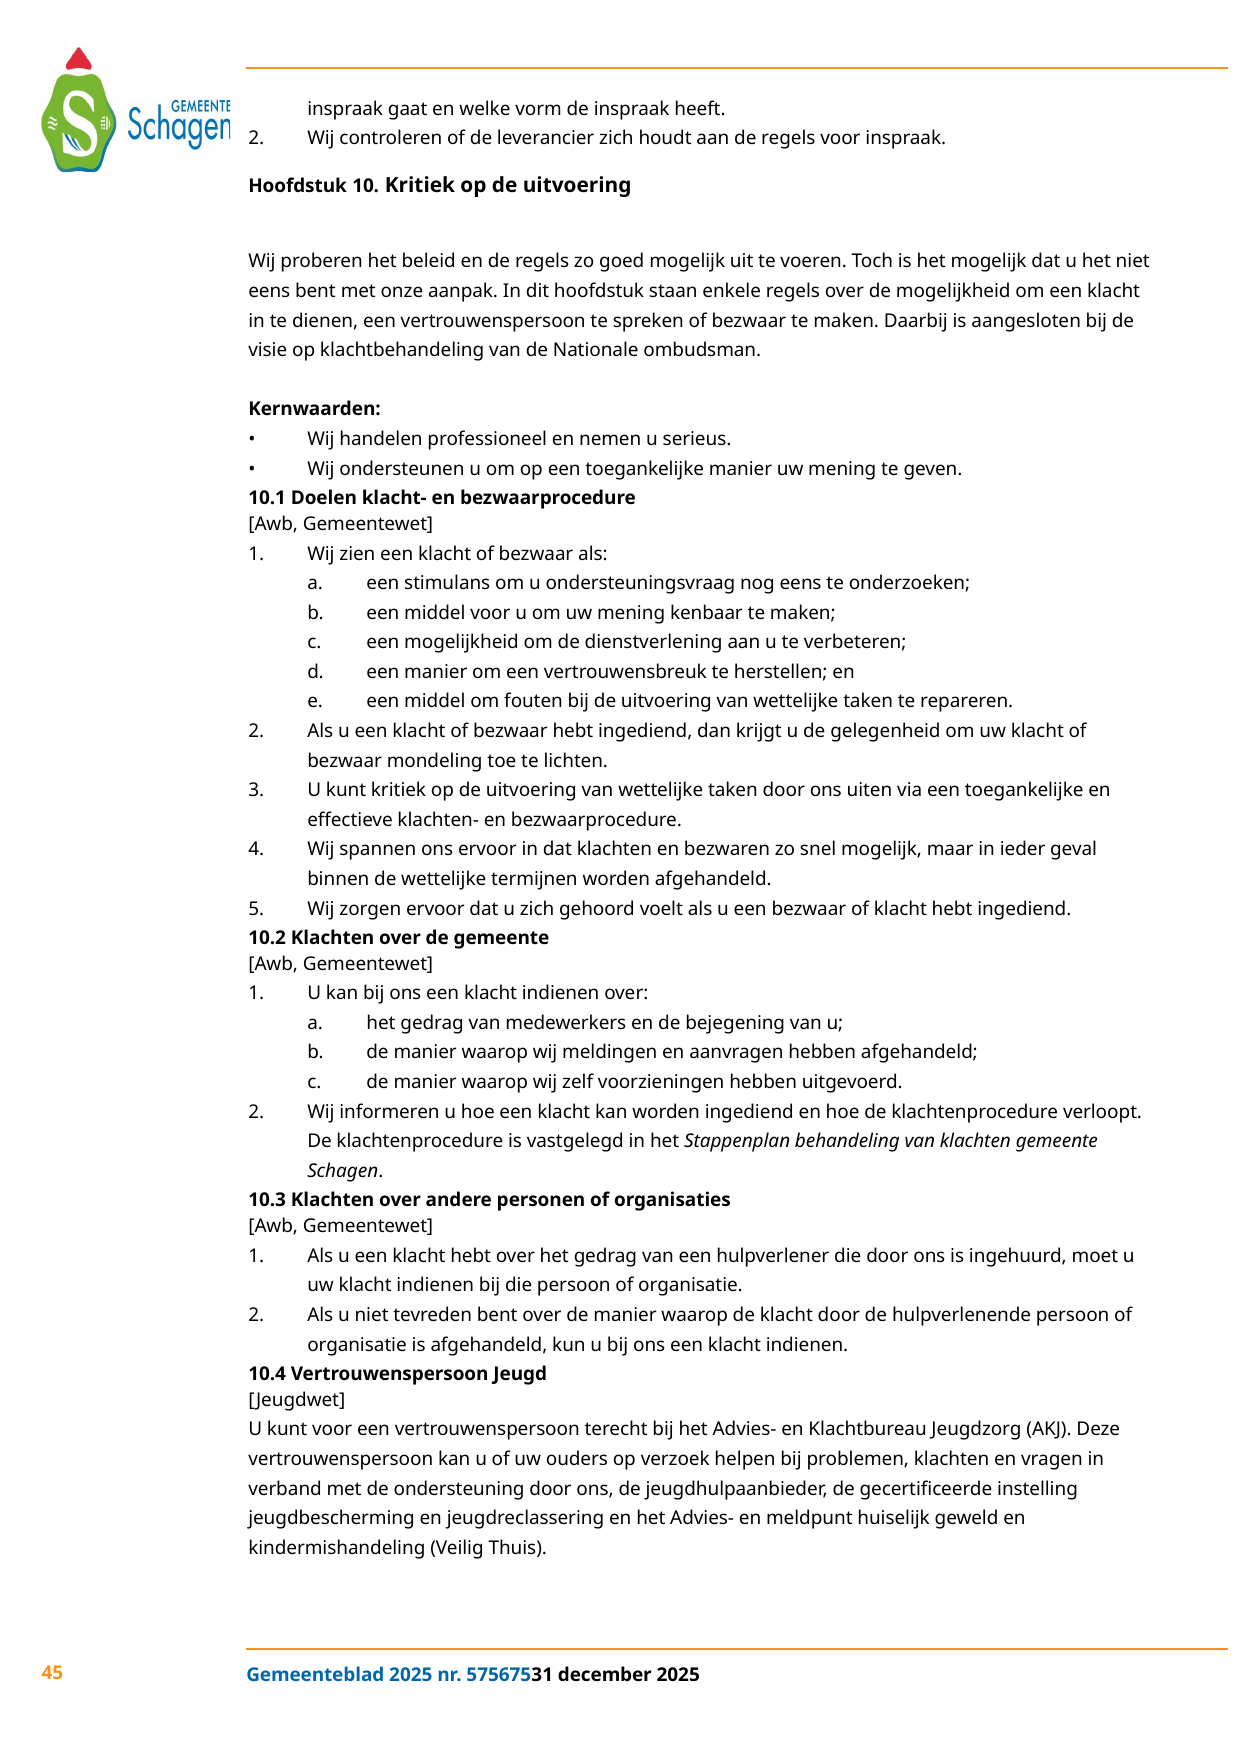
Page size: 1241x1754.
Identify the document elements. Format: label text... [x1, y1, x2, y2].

list U kan bij ons een klacht indienen over: [248, 979, 1152, 1005]
text [Awb, Gemeentewet] [248, 510, 1152, 536]
list een middel voor u om uw mening kenbaar te maken; [307, 599, 1152, 624]
text U kunt voor een vertrouwenspersoon terecht bij het Advies- en Klachtbureau Jeugdzorg (AKJ). Deze vertrouwenspersoon kan u of uw ouders op verzoek helpen bij problemen, klachten en vragen in verband met de ondersteuning door ons, de jeugdhulpaanbieder, de gecertificeerde instelling jeugdbescherming en jeugdreclassering en het Advies- en meldpunt huiselijk geweld en kindermishandeling (Veilig Thuis). [248, 1416, 1152, 1560]
list Als u een klacht hebt over het gedrag van een hulpverlener die door ons is ingehuurd, moet u uw klacht indienen bij die persoon of organisatie. [248, 1242, 1152, 1297]
list een stimulans om u ondersteuningsvraag nog eens te onderzoeken; [307, 569, 1152, 595]
list Wij zorgen ervoor dat u zich gehoord voelt als u een bezwaar of klacht hebt ingediend. [248, 895, 1152, 920]
text [Awb, Gemeentewet] [248, 950, 1152, 976]
list een middel om fouten bij de uitvoering van wettelijke taken te repareren. [307, 688, 1152, 713]
text 10.1 Doelen klacht- en bezwaarprocedure [248, 484, 1152, 510]
text Kernwaarden: [248, 396, 1152, 421]
picture [41, 47, 231, 172]
text Hoofdstuk 10. Kritiek op de uitvoering [248, 170, 1152, 198]
text 10.4 Vertrouwenspersoon Jeugd [248, 1360, 1152, 1386]
list Wij spannen ons ervoor in dat klachten en bezwaren zo snel mogelijk, maar in ieder geval binnen de wettelijke termijnen worden afgehandeld. [248, 836, 1152, 891]
list Wij ondersteunen u om op een toegankelijke manier uw mening te geven. [248, 455, 1152, 481]
text 10.3 Klachten over andere personen of organisaties [248, 1187, 1152, 1212]
list de manier waarop wij meldingen en aanvragen hebben afgehandeld; [307, 1039, 1152, 1064]
list het gedrag van medewerkers en de bejegening van u; [307, 1009, 1152, 1035]
list een mogelijkheid om de dienstverlening aan u te verbeteren; [307, 628, 1152, 654]
text [Jeugdwet] [248, 1386, 1152, 1412]
text Wij proberen het beleid en de regels zo goed mogelijk uit te voeren. Toch is het mogelijk dat u het niet eens bent met onze aanpak. In dit hoofdstuk staan enkele regels over de mogelijkheid om een klacht in te dienen, een vertrouwenspersoon te spreken of bezwaar te maken. Daarbij is aangesloten bij de visie op klachtbehandeling van de Nationale ombudsman. [248, 248, 1152, 362]
list Als u een klacht of bezwaar hebt ingediend, dan krijgt u de gelegenheid om uw klacht of bezwaar mondeling toe te lichten. [248, 717, 1152, 772]
list Wij handelen professioneel en nemen u serieus. [248, 425, 1152, 451]
list Wij zien een klacht of bezwaar als: [248, 540, 1152, 565]
list Als u niet tevreden bent over de manier waarop de klacht door de hulpverlenende persoon of organisatie is afgehandeld, kun u bij ons een klacht indienen. [248, 1301, 1152, 1356]
list een manier om een vertrouwensbreuk te herstellen; en [307, 658, 1152, 684]
list Wij controleren of de leverancier zich houdt aan de regels voor inspraak. [248, 124, 1152, 150]
list Wij informeren u hoe een klacht kan worden ingediend en hoe de klachtenprocedure verloopt. De klachtenprocedure is vastgelegd in het Stappenplan behandeling van klachten gemeente Schagen. [248, 1098, 1152, 1183]
text [Awb, Gemeentewet] [248, 1212, 1152, 1238]
list inspraak gaat en welke vorm de inspraak heeft. [248, 95, 1152, 121]
list de manier waarop wij zelf voorzieningen hebben uitgevoerd. [307, 1068, 1152, 1094]
text 10.2 Klachten over de gemeente [248, 924, 1152, 950]
list U kunt kritiek op de uitvoering van wettelijke taken door ons uiten via een toegankelijke en effectieve klachten- en bezwaarprocedure. [248, 776, 1152, 832]
